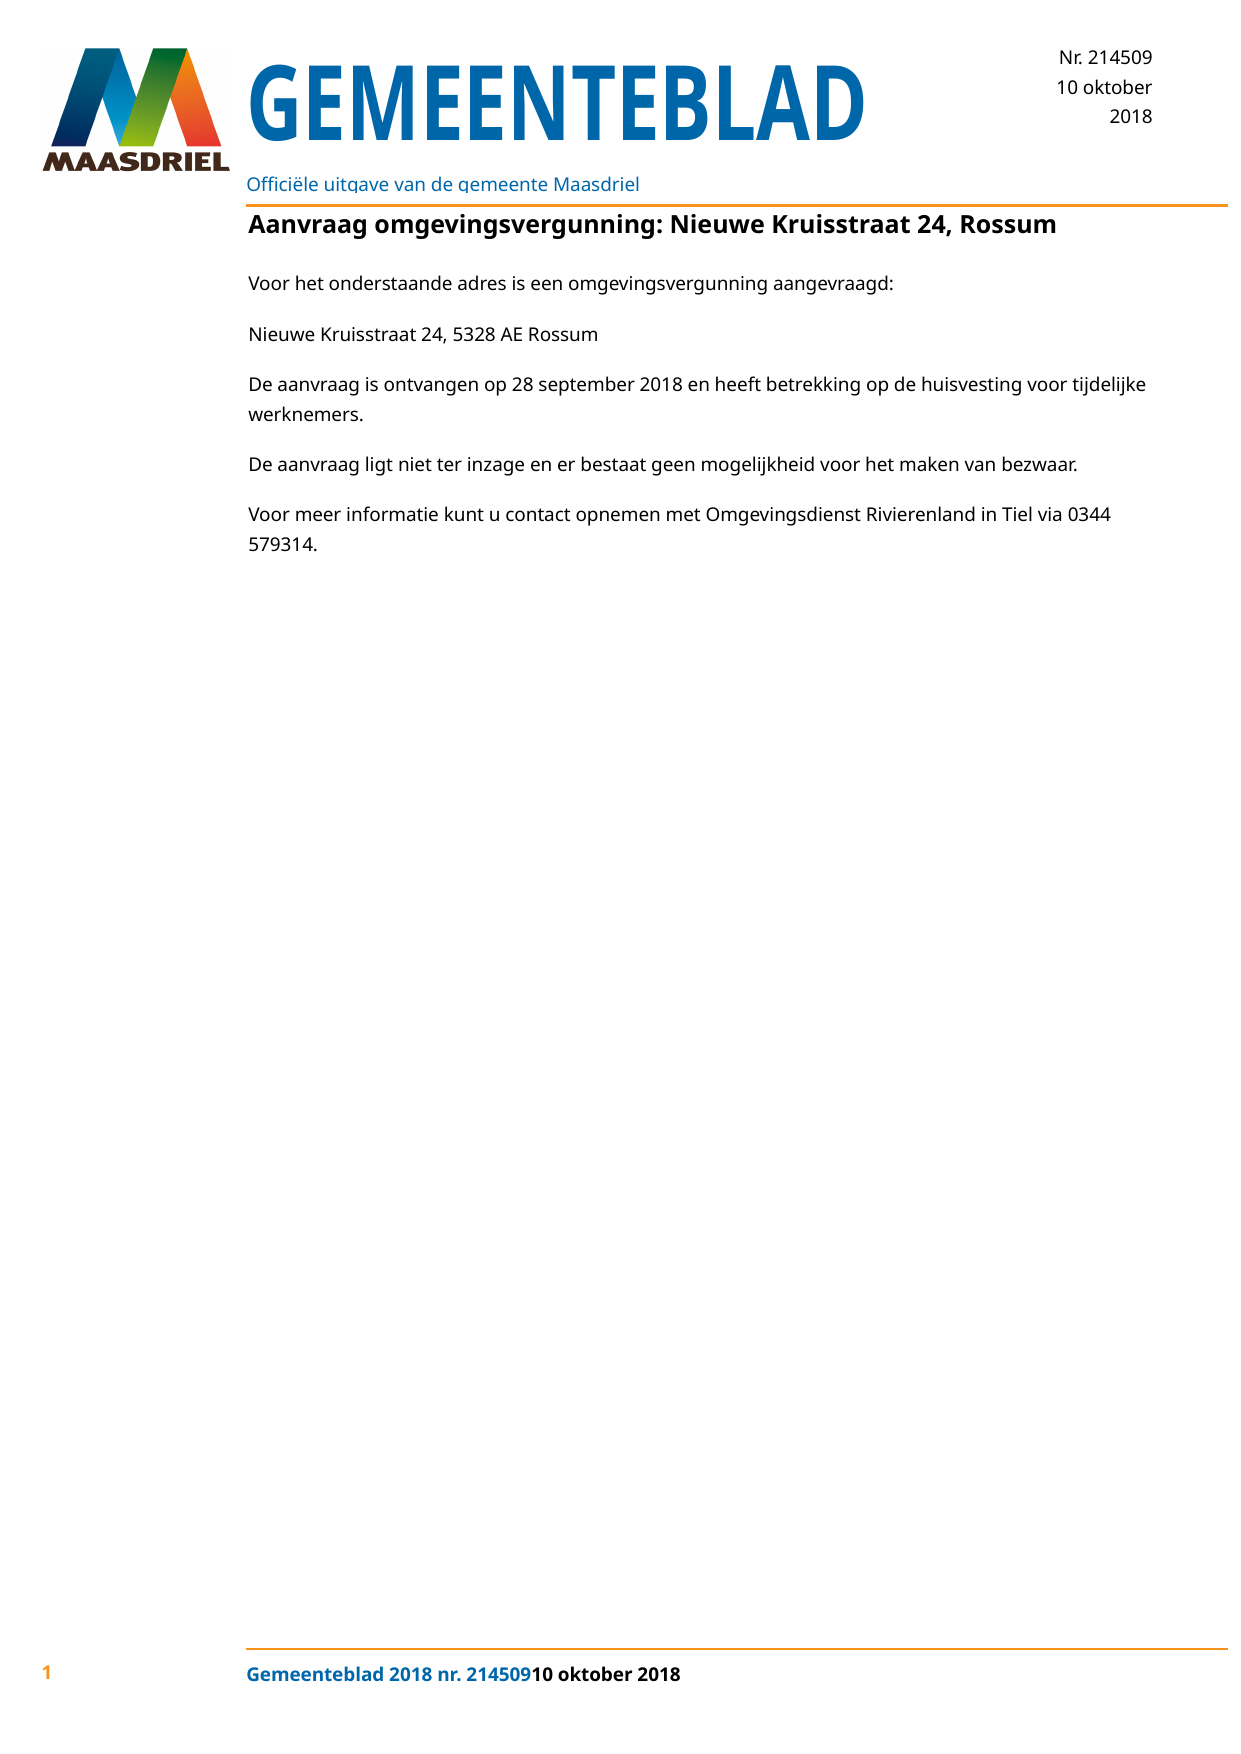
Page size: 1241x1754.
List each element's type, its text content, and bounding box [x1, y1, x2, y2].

text Aanvraag omgevingsvergunning: Nieuwe Kruisstraat 24, Rossum [248, 207, 1152, 241]
picture [41, 47, 231, 172]
text De aanvraag ligt niet ter inzage en er bestaat geen mogelijkheid voor het maken van bezwaar. [248, 451, 1152, 477]
text Nieuwe Kruisstraat 24, 5328 AE Rossum [248, 321, 1152, 346]
text De aanvraag is ontvangen op 28 september 2018 en heeft betrekking op de huisvesting voor tijdelijke werknemers. [248, 371, 1152, 426]
text Voor meer informatie kunt u contact opnemen met Omgevingsdienst Rivierenland in Tiel via 0344 579314. [248, 502, 1152, 557]
text Voor het onderstaande adres is een omgevingsvergunning aangevraagd: [248, 270, 1152, 296]
